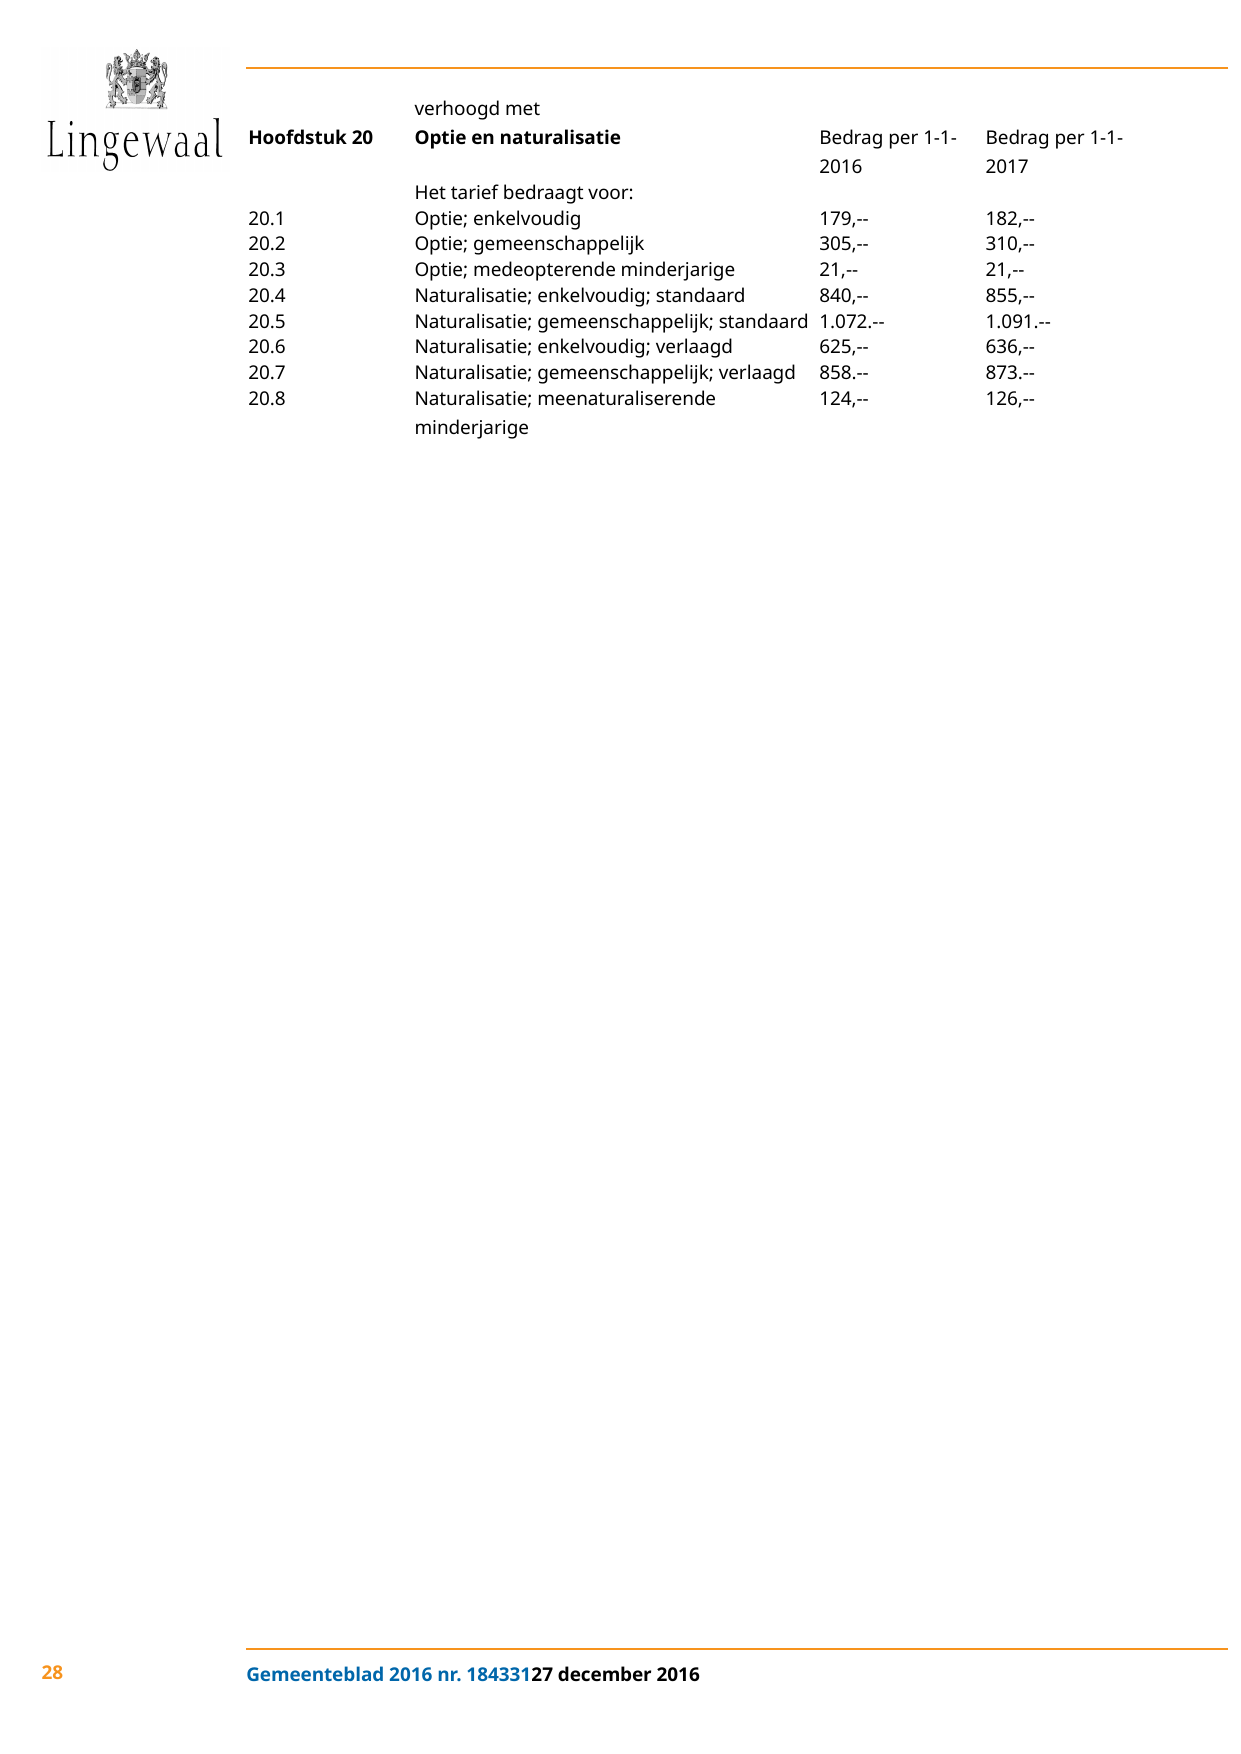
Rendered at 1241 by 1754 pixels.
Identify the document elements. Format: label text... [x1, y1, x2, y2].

table_cell 21,-- [985, 256, 1152, 282]
table_header Bedrag per 1-1-2016 [819, 124, 985, 179]
table_cell 310,-- [985, 231, 1152, 256]
table_cell 182,-- [985, 205, 1152, 231]
table_header Bedrag per 1-1-2017 [985, 124, 1152, 179]
table_header Hoofdstuk 20 [248, 124, 414, 179]
table_cell [248, 95, 414, 121]
table_cell 20.8 [248, 385, 414, 440]
table_cell 179,-- [819, 205, 985, 231]
table_cell 20.5 [248, 308, 414, 333]
table_cell Naturalisatie; gemeenschappelijk; standaard [414, 308, 819, 333]
table_cell [985, 95, 1152, 121]
table_cell 20.4 [248, 282, 414, 308]
table_header Optie en naturalisatie [414, 124, 819, 179]
table_cell Naturalisatie; enkelvoudig; standaard [414, 282, 819, 308]
table_cell 20.2 [248, 231, 414, 256]
table_cell 305,-- [819, 231, 985, 256]
table_cell 873.-- [985, 359, 1152, 385]
table_cell 625,-- [819, 334, 985, 359]
table_cell [248, 179, 414, 205]
table_cell 636,-- [985, 334, 1152, 359]
table_cell Optie; gemeenschappelijk [414, 231, 819, 256]
table_cell 124,-- [819, 385, 985, 440]
table_cell Optie; medeopterende minderjarige [414, 256, 819, 282]
picture [41, 47, 231, 172]
table_cell 840,-- [819, 282, 985, 308]
table_cell 20.6 [248, 334, 414, 359]
table_cell verhoogd met [414, 95, 819, 121]
table_cell [819, 179, 985, 205]
table_cell 20.1 [248, 205, 414, 231]
table_cell 858.-- [819, 359, 985, 385]
table_cell 20.3 [248, 256, 414, 282]
table_cell [985, 179, 1152, 205]
table_cell 20.7 [248, 359, 414, 385]
table_cell 855,-- [985, 282, 1152, 308]
table_cell Naturalisatie; enkelvoudig; verlaagd [414, 334, 819, 359]
table_cell 1.072.-- [819, 308, 985, 333]
table_cell 21,-- [819, 256, 985, 282]
table_cell 126,-- [985, 385, 1152, 440]
table_cell [819, 95, 985, 121]
table_cell Naturalisatie; gemeenschappelijk; verlaagd [414, 359, 819, 385]
table_cell Het tarief bedraagt voor: [414, 179, 819, 205]
table_cell Naturalisatie; meenaturaliserende minderjarige [414, 385, 819, 440]
table_cell 1.091.-- [985, 308, 1152, 333]
table_cell Optie; enkelvoudig [414, 205, 819, 231]
